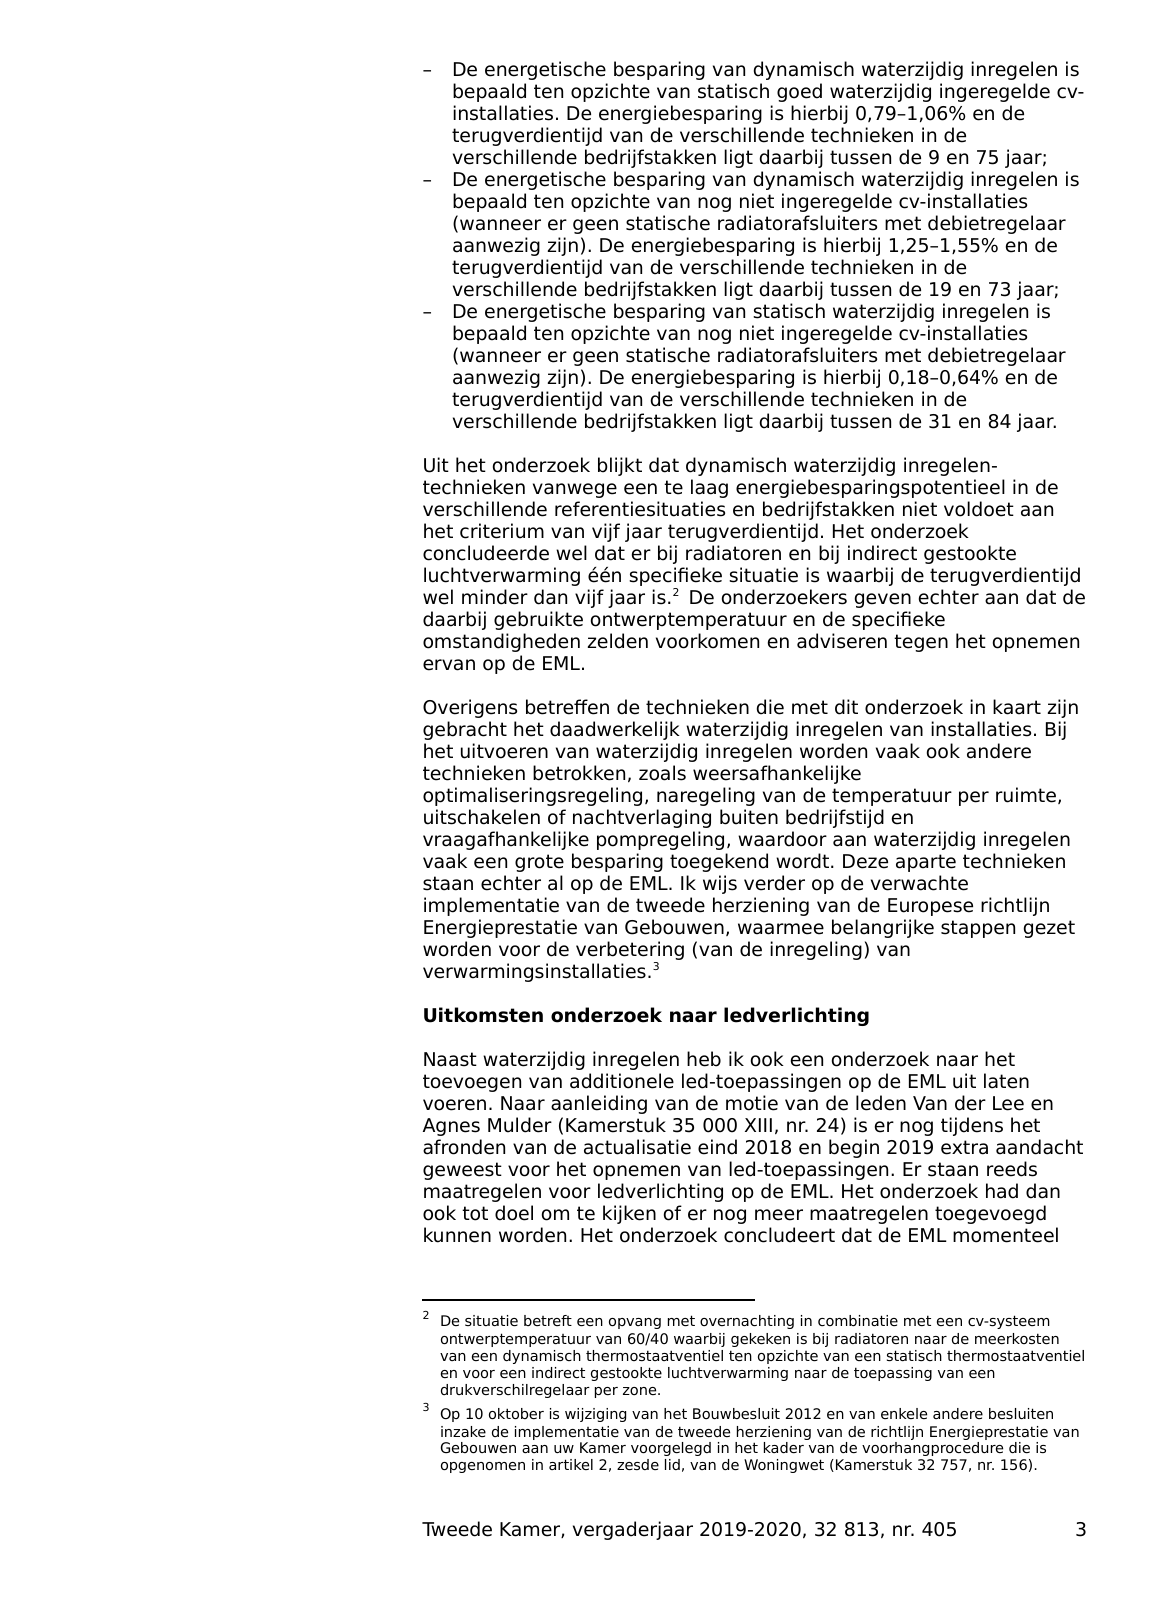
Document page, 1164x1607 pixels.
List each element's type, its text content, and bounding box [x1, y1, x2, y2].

text Uit het onderzoek blijkt dat dynamisch waterzijdig inregelen-technieken vanwege een te laag energiebesparingspotentieel in de verschillende referentiesituaties en bedrijfstakken niet voldoet aan het criterium van vijf jaar terugverdientijd. Het onderzoek concludeerde wel dat er bij radiatoren en bij indirect gestookte luchtverwarming één specifieke situatie is waarbij de terugverdientijd wel minder dan vijf jaar is. De onderzoekers geven echter aan dat de daarbij gebruikte ontwerptemperatuur en de specifieke omstandigheden zelden voorkomen en adviseren tegen het opnemen ervan op de EML. [422, 455, 1087, 675]
text – De energetische besparing van dynamisch waterzijdig inregelen is bepaald ten opzichte van nog niet ingeregelde cv-installaties (wanneer er geen statische radiatorafsluiters met debietregelaar aanwezig zijn). De energiebesparing is hierbij 1,25–1,55% en de terugverdientijd van de verschillende technieken in de verschillende bedrijfstakken ligt daarbij tussen de 19 en 73 jaar; [422, 169, 1087, 301]
subtitle Uitkomsten onderzoek naar ledverlichting [422, 1005, 1087, 1027]
text – De energetische besparing van dynamisch waterzijdig inregelen is bepaald ten opzichte van statisch goed waterzijdig ingeregelde cv-installaties. De energiebesparing is hierbij 0,79–1,06% en de terugverdientijd van de verschillende technieken in de verschillende bedrijfstakken ligt daarbij tussen de 9 en 75 jaar; [422, 59, 1087, 169]
text – De energetische besparing van statisch waterzijdig inregelen is bepaald ten opzichte van nog niet ingeregelde cv-installaties (wanneer er geen statische radiatorafsluiters met debietregelaar aanwezig zijn). De energiebesparing is hierbij 0,18–0,64% en de terugverdientijd van de verschillende technieken in de verschillende bedrijfstakken ligt daarbij tussen de 31 en 84 jaar. [422, 301, 1087, 433]
text Op 10 oktober is wijziging van het Bouwbesluit 2012 en van enkele andere besluiten inzake de implementatie van de tweede herziening van de richtlijn Energieprestatie van Gebouwen aan uw Kamer voorgelegd in het kader van de voorhangprocedure die is opgenomen in artikel 2, zesde lid, van de Woningwet (Kamerstuk 32 757, nr. 156). [422, 1402, 1087, 1474]
text De situatie betreft een opvang met overnachting in combinatie met een cv-systeem ontwerptemperatuur van 60/40 waarbij gekeken is bij radiatoren naar de meerkosten van een dynamisch thermostaatventiel ten opzichte van een statisch thermostaatventiel en voor een indirect gestookte luchtverwarming naar de toepassing van een drukverschilregelaar per zone. [422, 1309, 1087, 1399]
text Naast waterzijdig inregelen heb ik ook een onderzoek naar het toevoegen van additionele led-toepassingen op de EML uit laten voeren. Naar aanleiding van de motie van de leden Van der Lee en Agnes Mulder (Kamerstuk 35 000 XIII, nr. 24) is er nog tijdens het afronden van de actualisatie eind 2018 en begin 2019 extra aandacht geweest voor het opnemen van led-toepassingen. Er staan reeds maatregelen voor ledverlichting op de EML. Het onderzoek had dan ook tot doel om te kijken of er nog meer maatregelen toegevoegd kunnen worden. Het onderzoek concludeert dat de EML momenteel [422, 1049, 1087, 1247]
text Overigens betreffen de technieken die met dit onderzoek in kaart zijn gebracht het daadwerkelijk waterzijdig inregelen van installaties. Bij het uitvoeren van waterzijdig inregelen worden vaak ook andere technieken betrokken, zoals weersafhankelijke optimaliseringsregeling, naregeling van de temperatuur per ruimte, uitschakelen of nachtverlaging buiten bedrijfstijd en vraagafhankelijke pompregeling, waardoor aan waterzijdig inregelen vaak een grote besparing toegekend wordt. Deze aparte technieken staan echter al op de EML. Ik wijs verder op de verwachte implementatie van de tweede herziening van de Europese richtlijn Energieprestatie van Gebouwen, waarmee belangrijke stappen gezet worden voor de verbetering (van de inregeling) van verwarmingsinstallaties. [422, 697, 1087, 983]
